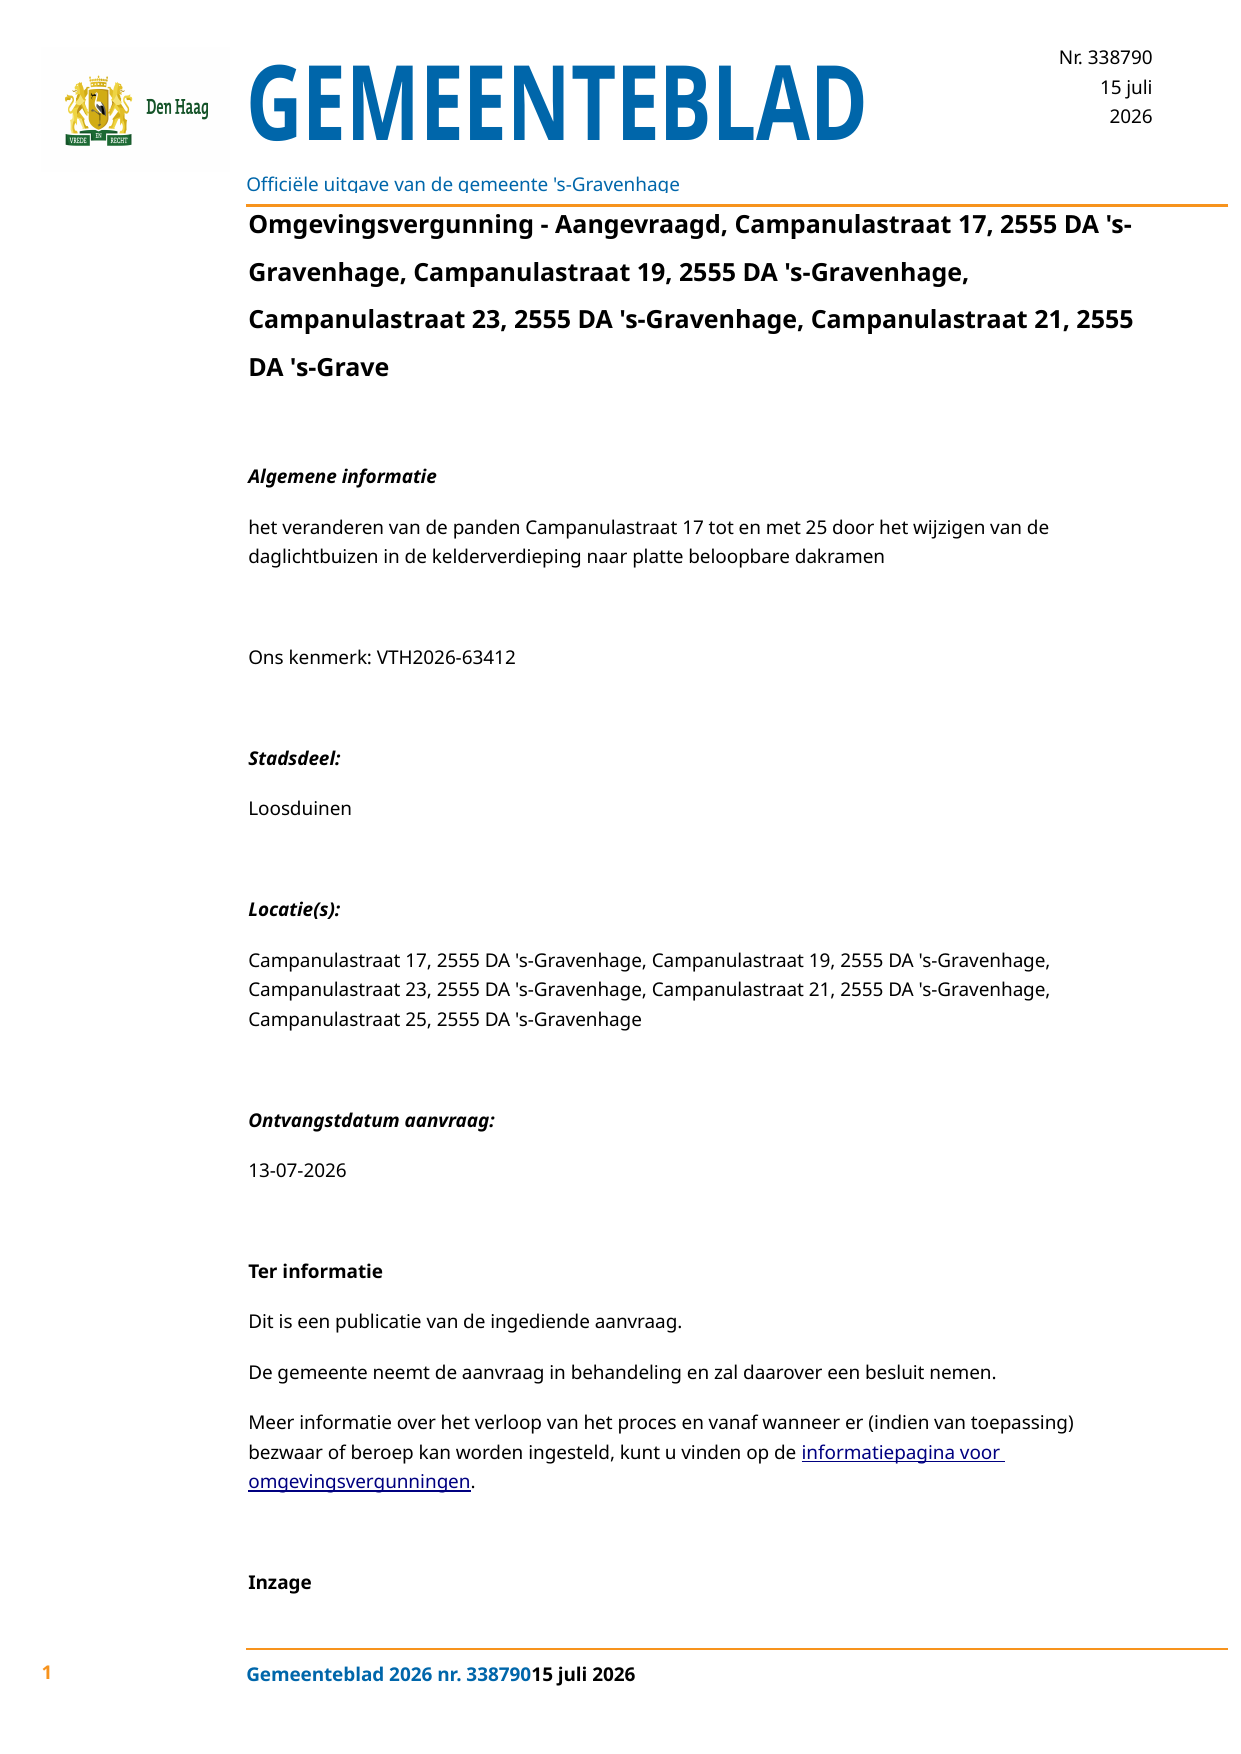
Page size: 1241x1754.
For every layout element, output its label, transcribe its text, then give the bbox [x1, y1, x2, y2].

picture [41, 47, 231, 172]
text Ontvangstdatum aanvraag: [248, 1107, 1152, 1133]
text Omgevingsvergunning - Aangevraagd, Campanulastraat 17, 2555 DA 's-Gravenhage, Campanulastraat 19, 2555 DA 's-Gravenhage, Campanulastraat 23, 2555 DA 's-Gravenhage, Campanulastraat 21, 2555 DA 's-Grave [248, 207, 1152, 384]
text Locatie(s): [248, 896, 1152, 922]
text 13-07-2026 [248, 1157, 1152, 1183]
text De gemeente neemt de aanvraag in behandeling en zal daarover een besluit nemen. [248, 1359, 1152, 1385]
text Dit is een publicatie van de ingediende aanvraag. [248, 1308, 1152, 1334]
text Loosduinen [248, 796, 1152, 821]
text het veranderen van de panden Campanulastraat 17 tot en met 25 door het wijzigen van de daglichtbuizen in de kelderverdieping naar platte beloopbare dakramen [248, 514, 1152, 569]
text Stadsdeel: [248, 745, 1152, 771]
text Campanulastraat 17, 2555 DA 's-Gravenhage, Campanulastraat 19, 2555 DA 's-Gravenhage, Campanulastraat 23, 2555 DA 's-Gravenhage, Campanulastraat 21, 2555 DA 's-Gravenhage, Campanulastraat 25, 2555 DA 's-Gravenhage [248, 947, 1152, 1032]
text Algemene informatie [248, 463, 1152, 489]
text Ter informatie [248, 1258, 1152, 1284]
text Ons kenmerk: VTH2026-63412 [248, 644, 1152, 670]
text Meer informatie over het verloop van het proces en vanaf wanneer er (indien van toepassing) bezwaar of beroep kan worden ingesteld, kunt u vinden op de informatiepagina voor omgevingsvergunningen. [248, 1409, 1152, 1494]
text Inzage [248, 1569, 1152, 1595]
